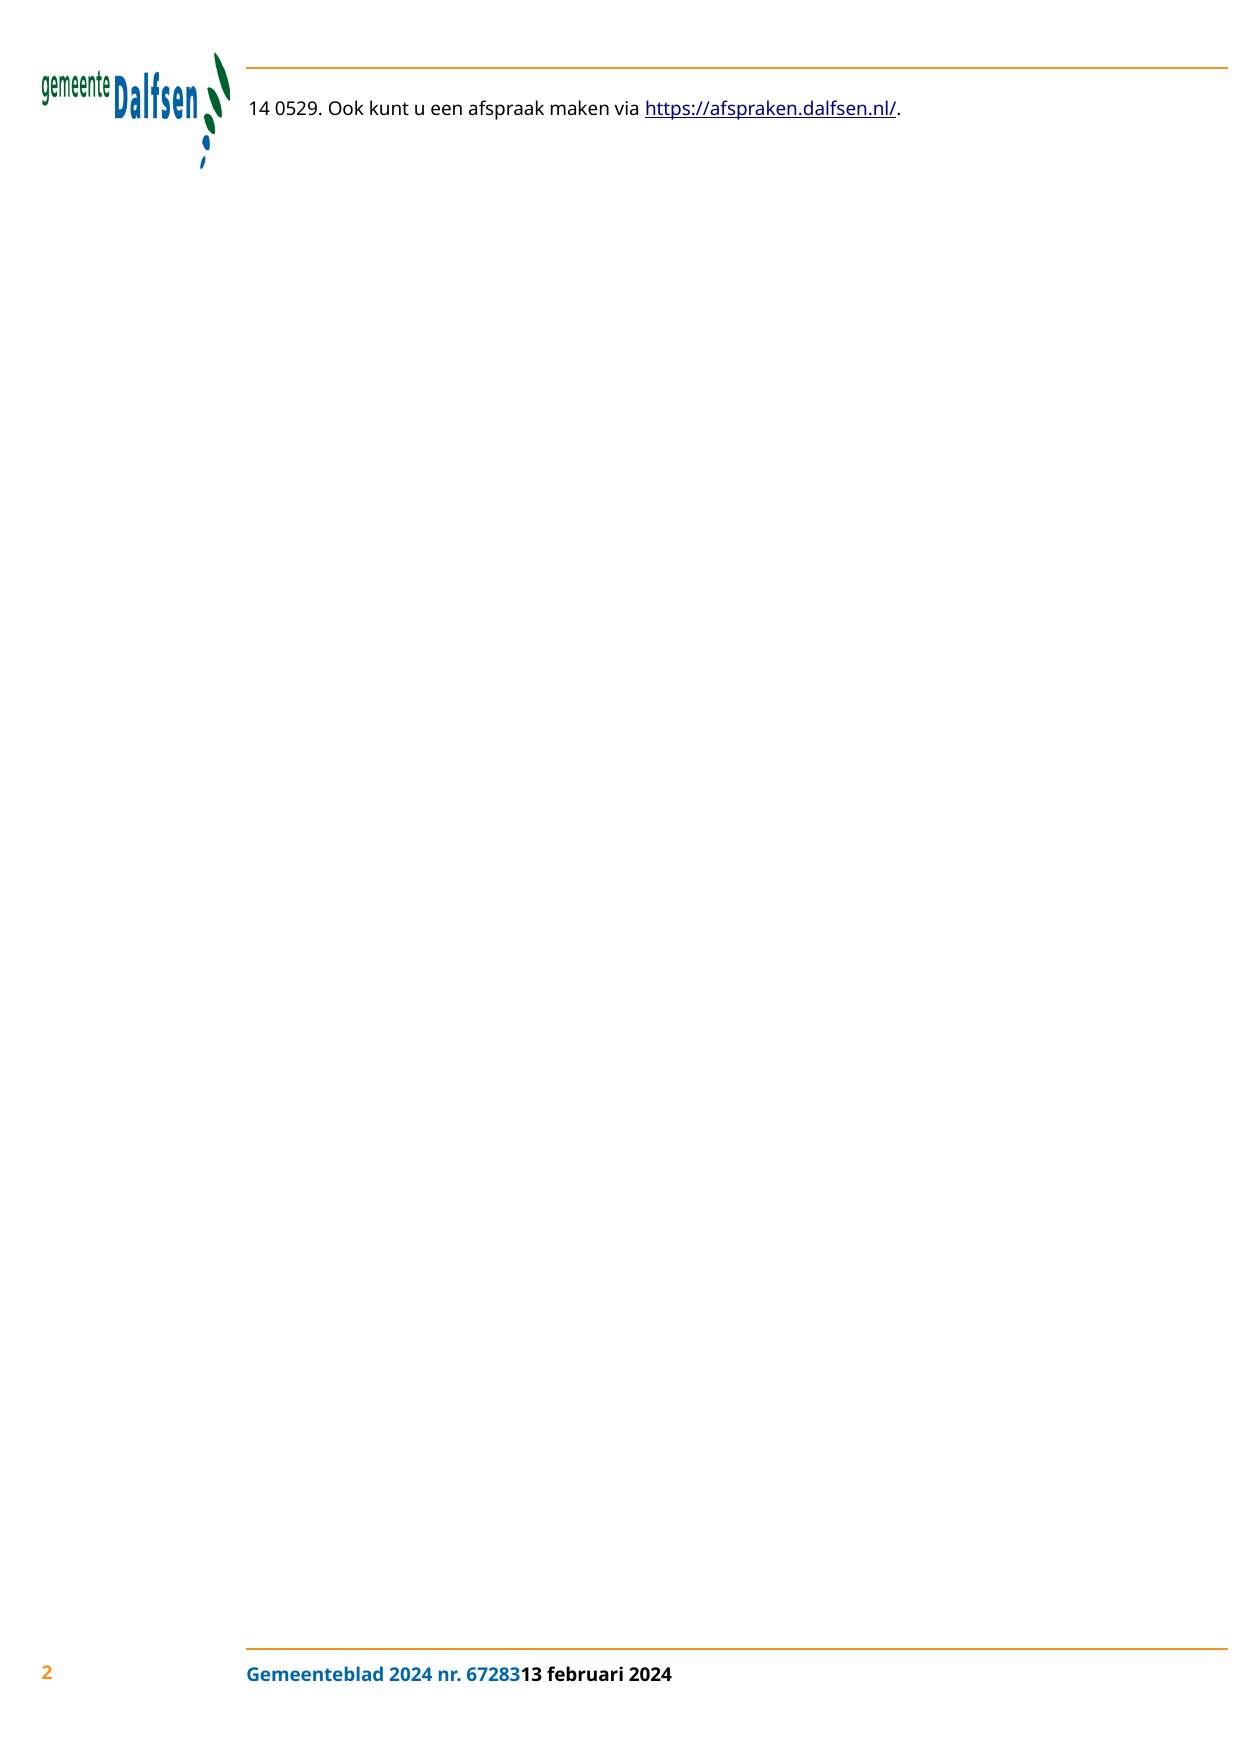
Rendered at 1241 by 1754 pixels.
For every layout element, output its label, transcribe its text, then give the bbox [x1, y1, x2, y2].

picture [41, 47, 231, 172]
text 14 0529. Ook kunt u een afspraak maken via https://afspraken.dalfsen.nl/. [248, 95, 1152, 121]
